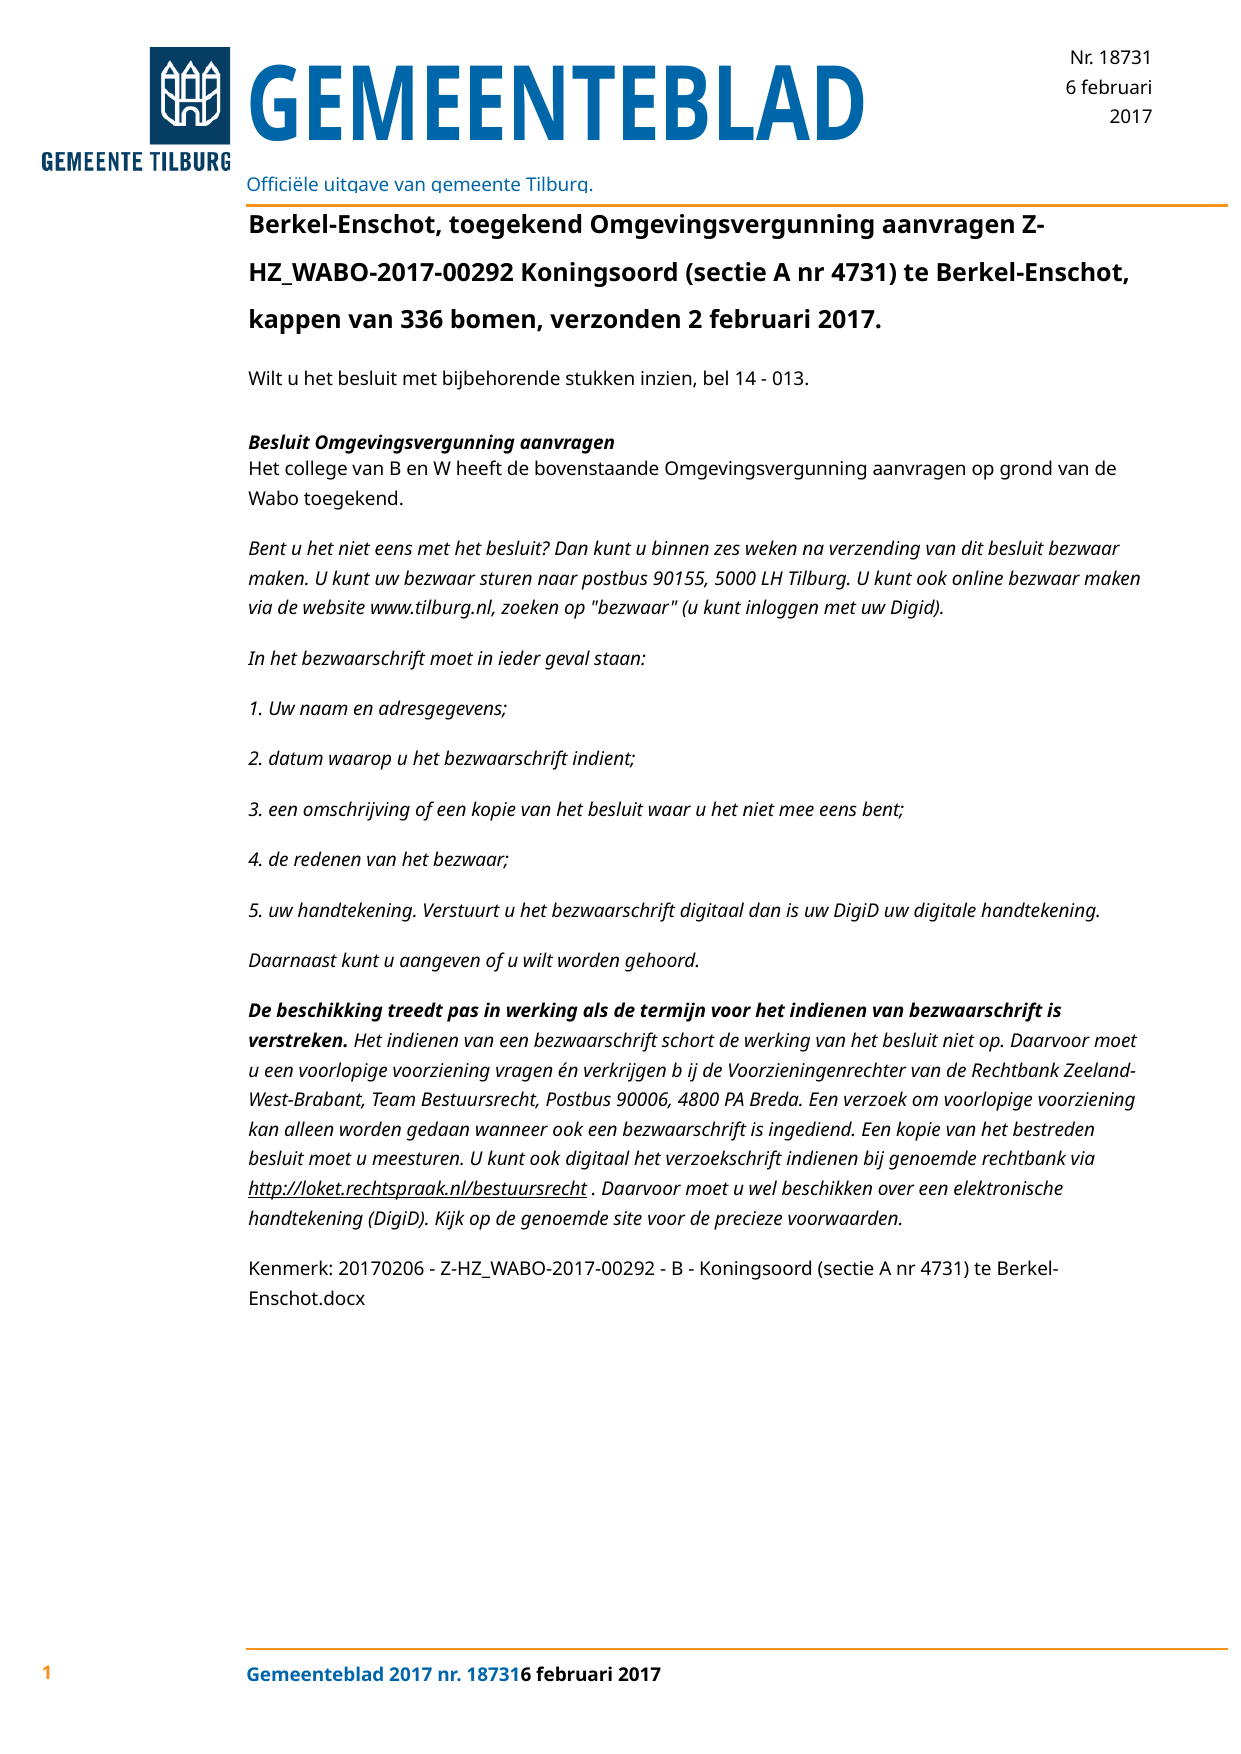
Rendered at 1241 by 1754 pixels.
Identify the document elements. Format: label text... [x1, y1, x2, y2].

text 5. uw handtekening. Verstuurt u het bezwaarschrift digitaal dan is uw DigiD uw digitale handtekening. [248, 897, 1152, 923]
text 1. Uw naam en adresgegevens; [248, 695, 1152, 721]
text 4. de redenen van het bezwaar; [248, 846, 1152, 872]
text Kenmerk: 20170206 - Z-HZ_WABO-2017-00292 - B - Koningsoord (sectie A nr 4731) te Berkel-Enschot.docx [248, 1255, 1152, 1311]
text Wilt u het besluit met bijbehorende stukken inzien, bel 14 - 013. [248, 366, 1152, 391]
text Daarnaast kunt u aangeven of u wilt worden gehoord. [248, 947, 1152, 973]
text Berkel-Enschot, toegekend Omgevingsvergunning aanvragen Z-HZ_WABO-2017-00292 Koningsoord (sectie A nr 4731) te Berkel-Enschot, kappen van 336 bomen, verzonden 2 februari 2017. [248, 207, 1152, 336]
text Bent u het niet eens met het besluit? Dan kunt u binnen zes weken na verzending van dit besluit bezwaar maken. U kunt uw bezwaar sturen naar postbus 90155, 5000 LH Tilburg. U kunt ook online bezwaar maken via de website www.tilburg.nl, zoeken op "bezwaar" (u kunt inloggen met uw Digid). [248, 535, 1152, 620]
text Besluit Omgevingsvergunning aanvragen [248, 429, 1152, 455]
text In het bezwaarschrift moet in ieder geval staan: [248, 645, 1152, 671]
picture [41, 47, 231, 172]
text Het college van B en W heeft de bovenstaande Omgevingsvergunning aanvragen op grond van de Wabo toegekend. [248, 455, 1152, 511]
text De beschikking treedt pas in werking als de termijn voor het indienen van bezwaarschrift is verstreken. Het indienen van een bezwaarschrift schort de werking van het besluit niet op. Daarvoor moet u een voorlopige voorziening vragen én verkrijgen b ij de Voorzieningenrechter van de Rechtbank Zeeland-West-Brabant, Team Bestuursrecht, Postbus 90006, 4800 PA Breda. Een verzoek om voorlopige voorziening kan alleen worden gedaan wanneer ook een bezwaarschrift is ingediend. Een kopie van het bestreden besluit moet u meesturen. U kunt ook digitaal het verzoekschrift indienen bij genoemde rechtbank via http://loket.rechtspraak.nl/bestuursrecht . Daarvoor moet u wel beschikken over een elektronische handtekening (DigiD). Kijk op de genoemde site voor de precieze voorwaarden. [248, 998, 1152, 1231]
text 3. een omschrijving of een kopie van het besluit waar u het niet mee eens bent; [248, 796, 1152, 822]
text 2. datum waarop u het bezwaarschrift indient; [248, 746, 1152, 771]
